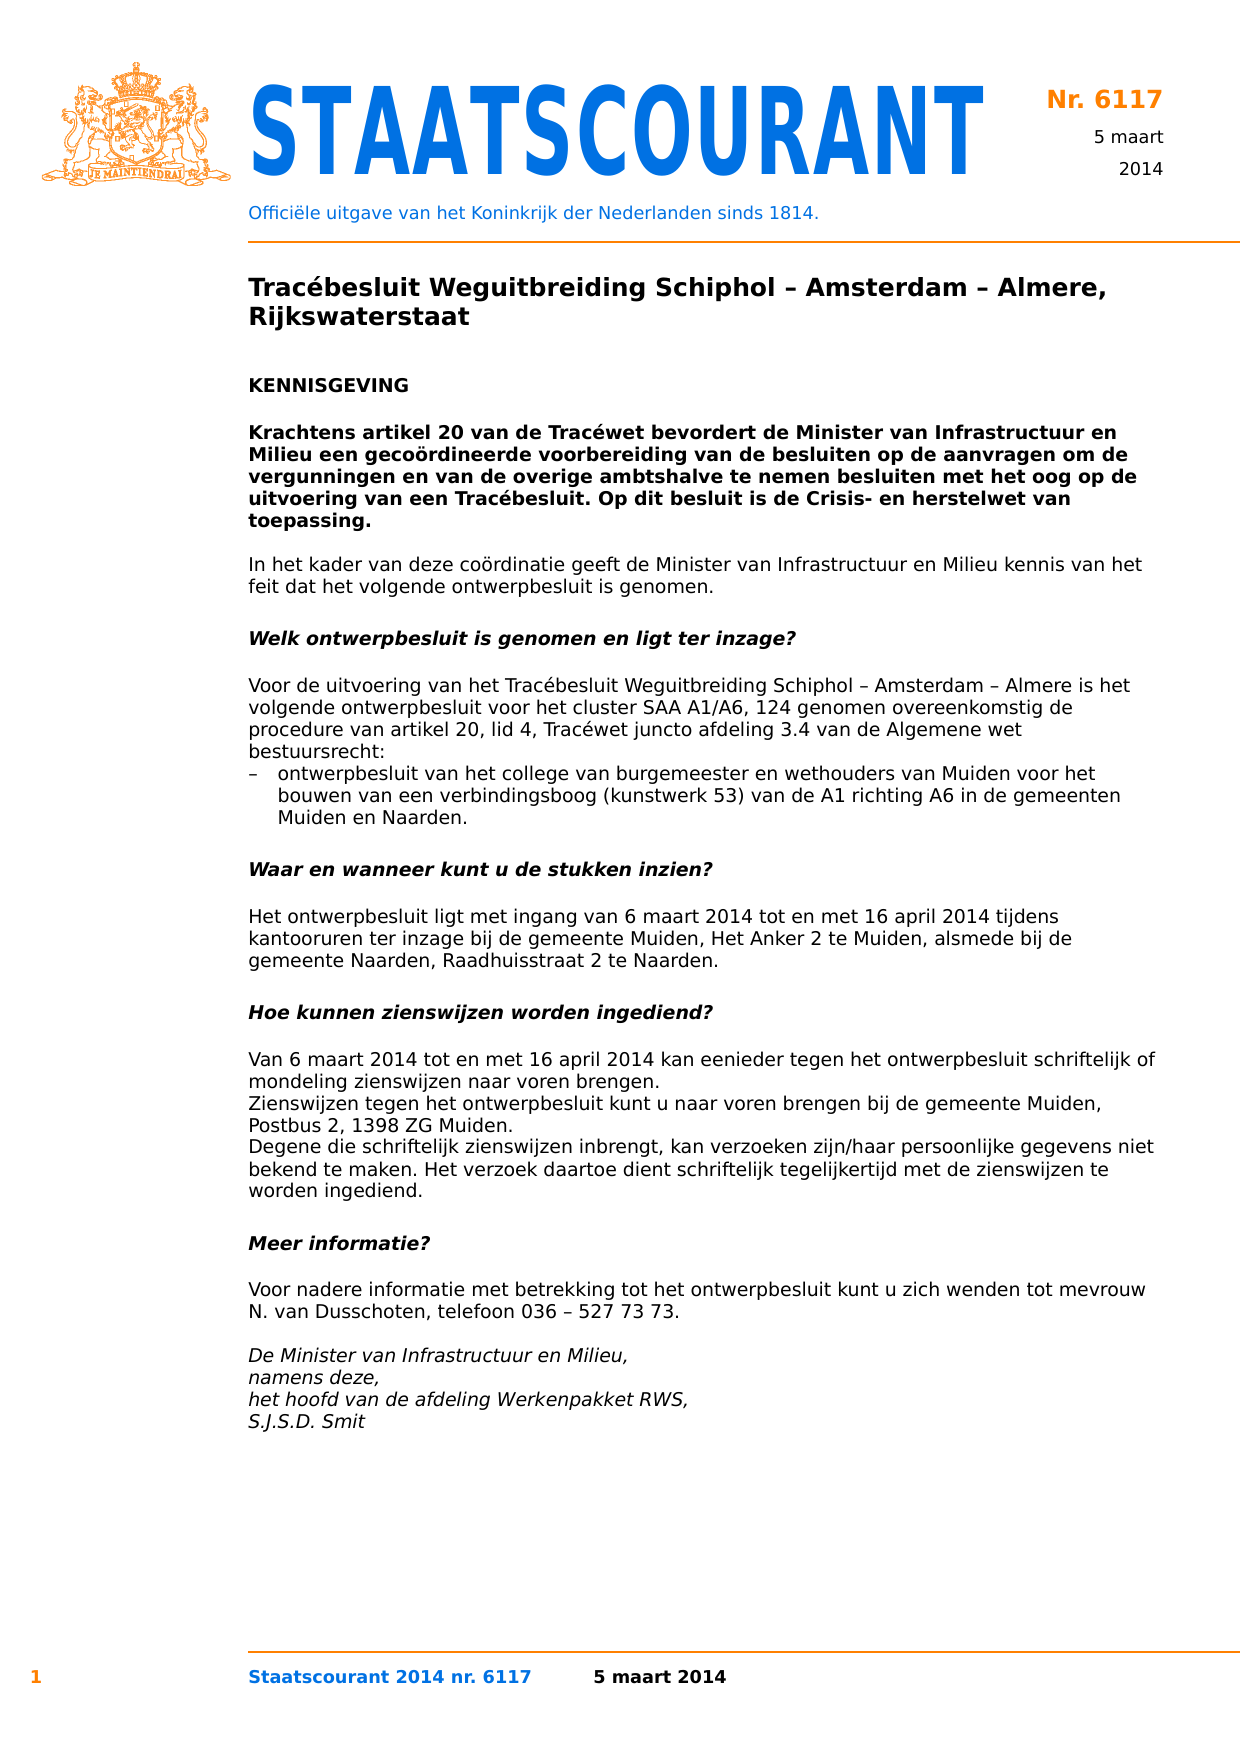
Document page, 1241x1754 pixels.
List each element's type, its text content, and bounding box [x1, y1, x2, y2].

text Zienswijzen tegen het ontwerpbesluit kunt u naar voren brengen bij de gemeente Muiden, Postbus 2, 1398 ZG Muiden. [248, 1092, 1163, 1136]
text Krachtens artikel 20 van de Tracéwet bevordert de Minister van Infrastructuur en Milieu een gecoördineerde voorbereiding van de besluiten op de aanvragen om de vergunningen en van de overige ambtshalve te nemen besluiten met het oog op de uitvoering van een Tracébesluit. Op dit besluit is de Crisis- en herstelwet van toepassing. [248, 422, 1163, 532]
subtitle Waar en wanneer kunt u de stukken inzien? [248, 859, 1163, 881]
subtitle Hoe kunnen zienswijzen worden ingediend? [248, 1002, 1163, 1023]
subtitle Meer informatie? [248, 1232, 1163, 1254]
text Het ontwerpbesluit ligt met ingang van 6 maart 2014 tot en met 16 april 2014 tijdens kantooruren ter inzage bij de gemeente Muiden, Het Anker 2 te Muiden, alsmede bij de gemeente Naarden, Raadhuisstraat 2 te Naarden. [248, 906, 1163, 972]
text In het kader van deze coördinatie geeft de Minister van Infrastructuur en Milieu kennis van het feit dat het volgende ontwerpbesluit is genomen. [248, 554, 1163, 598]
table_cell 2014 [998, 153, 1240, 203]
table_header Nr. 6117 [998, 62, 1240, 121]
table_header STAATSCOURANT [248, 62, 998, 203]
table_cell Officiële uitgave van het Koninkrijk der Nederlanden sinds 1814. [248, 203, 1240, 241]
table_cell 5 maart [998, 121, 1240, 153]
text Van 6 maart 2014 tot en met 16 april 2014 kan eenieder tegen het ontwerpbesluit schriftelijk of mondeling zienswijzen naar voren brengen. [248, 1048, 1163, 1092]
text De Minister van Infrastructuur en Milieu, namens deze, het hoofd van de afdeling Werkenpakket RWS, S.J.S.D. Smit [248, 1345, 1163, 1433]
text Voor nadere informatie met betrekking tot het ontwerpbesluit kunt u zich wenden tot mevrouw N. van Dusschoten, telefoon 036 – 527 73 73. [248, 1279, 1163, 1323]
text – ontwerpbesluit van het college van burgemeester en wethouders van Muiden voor het bouwen van een verbindingsboog (kunstwerk 53) van de A1 richting A6 in de gemeenten Muiden en Naarden. [248, 763, 1163, 829]
text Degene die schriftelijk zienswijzen inbrengt, kan verzoeken zijn/haar persoonlijke gegevens niet bekend te maken. Het verzoek daartoe dient schriftelijk tegelijkertijd met de zienswijzen te worden ingediend. [248, 1136, 1163, 1202]
subtitle Tracébesluit Weguitbreiding Schiphol – Amsterdam – Almere, Rijkswaterstaat [248, 273, 1163, 331]
picture [41, 62, 231, 186]
subtitle Welk ontwerpbesluit is genomen en ligt ter inzage? [248, 628, 1163, 650]
subtitle KENNISGEVING [248, 375, 1163, 397]
text Voor de uitvoering van het Tracébesluit Weguitbreiding Schiphol – Amsterdam – Almere is het volgende ontwerpbesluit voor het cluster SAA A1/A6, 124 genomen overeenkomstig de procedure van artikel 20, lid 4, Tracéwet juncto afdeling 3.4 van de Algemene wet bestuursrecht: [248, 675, 1163, 763]
table_header [25, 62, 248, 241]
